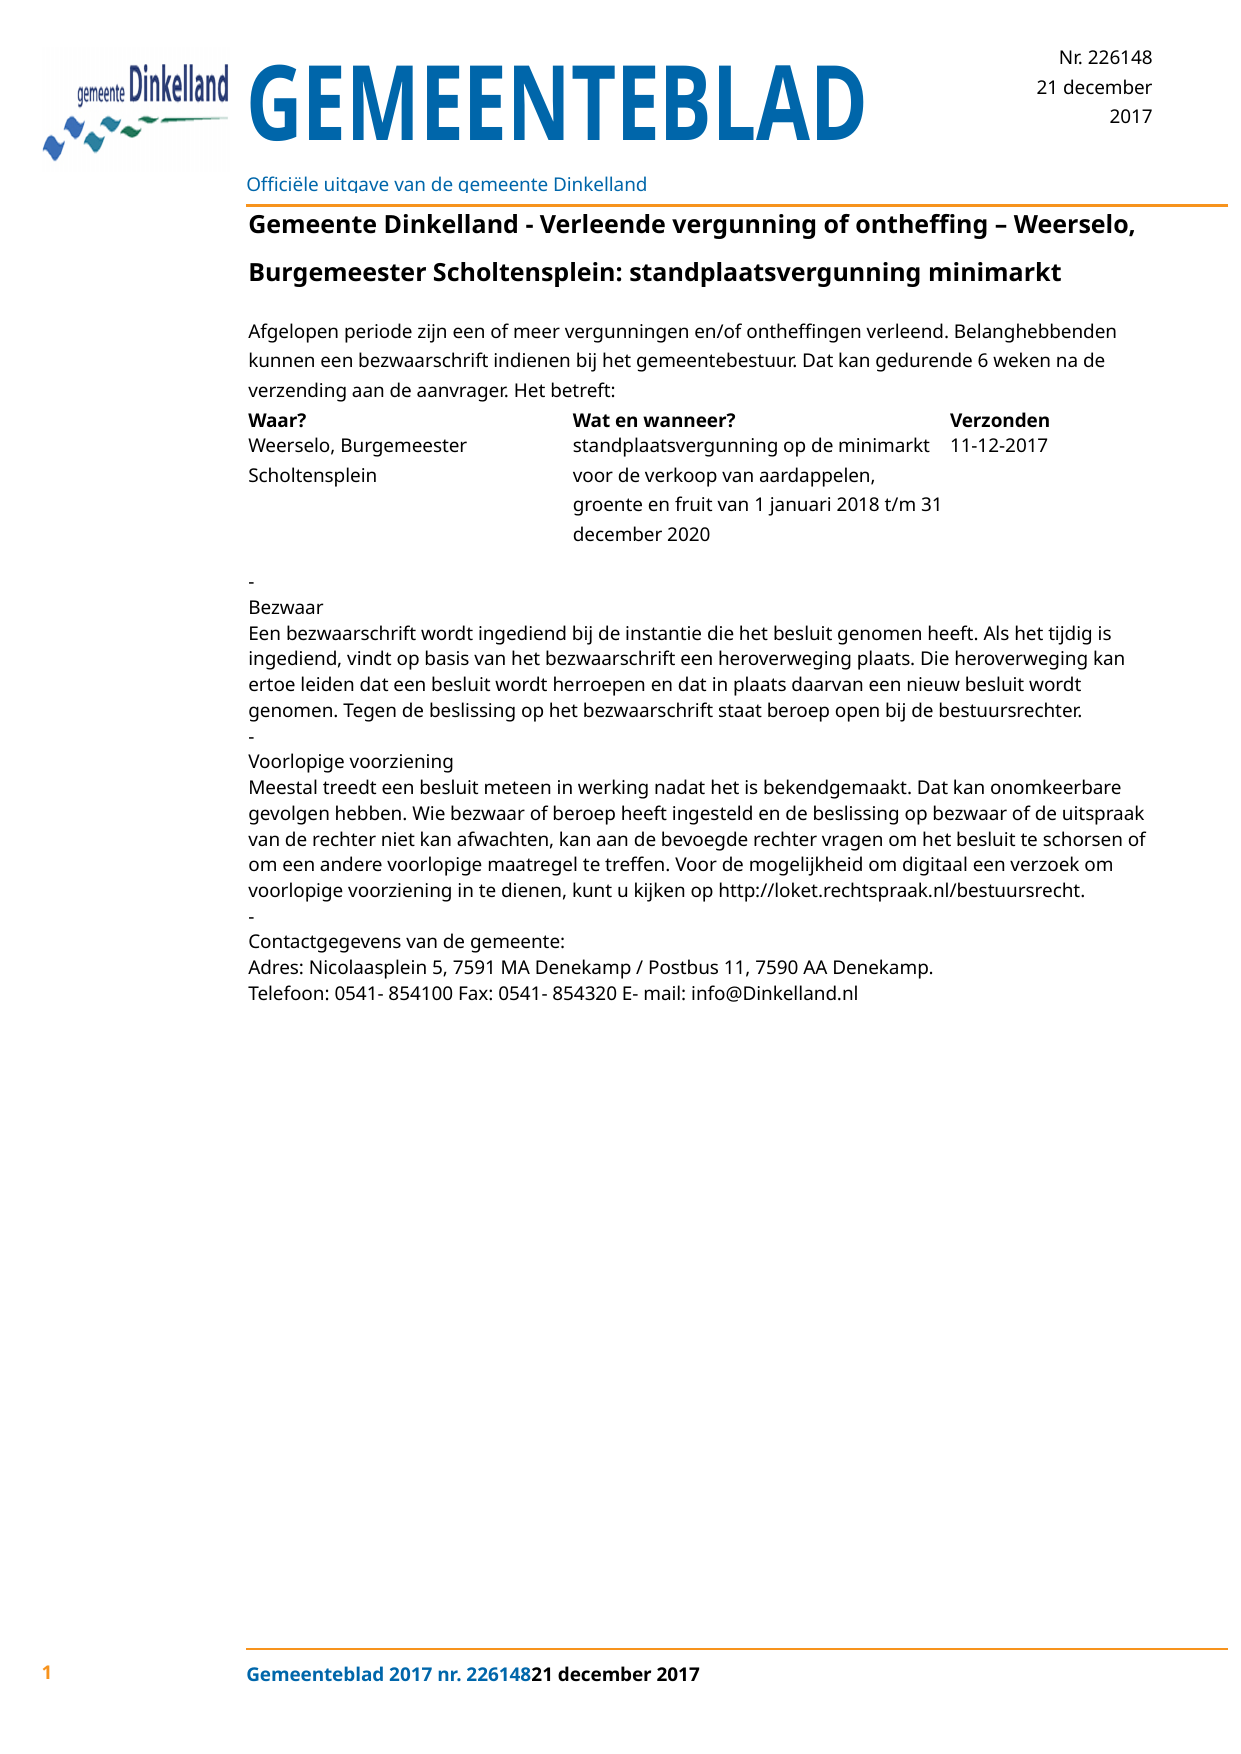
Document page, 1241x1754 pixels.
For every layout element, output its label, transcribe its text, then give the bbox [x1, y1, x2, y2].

text - [248, 903, 1152, 929]
text Afgelopen periode zijn een of meer vergunningen en/of ontheffingen verleend. Belanghebbenden kunnen een bezwaarschrift indienen bij het gemeentebestuur. Dat kan gedurende 6 weken na de verzending aan de aanvrager. Het betreft: [248, 318, 1152, 403]
text Adres: Nicolaasplein 5, 7591 MA Denekamp / Postbus 11, 7590 AA Denekamp. [248, 954, 1152, 980]
table_header Waar? [248, 407, 573, 432]
text - [248, 723, 1152, 748]
table_header Wat en wanneer? [573, 407, 950, 432]
text Contactgegevens van de gemeente: [248, 929, 1152, 954]
text Gemeente Dinkelland - Verleende vergunning of ontheffing – Weerselo, Burgemeester Scholtensplein: standplaatsvergunning minimarkt [248, 207, 1152, 288]
text Meestal treedt een besluit meteen in werking nadat het is bekendgemaakt. Dat kan onomkeerbare gevolgen hebben. Wie bezwaar of beroep heeft ingesteld en de beslissing op bezwaar of de uitspraak van de rechter niet kan afwachten, kan aan de bevoegde rechter vragen om het besluit te schorsen of om een andere voorlopige maatregel te treffen. Voor de mogelijkheid om digitaal een verzoek om voorlopige voorziening in te dienen, kunt u kijken op http://loket.rechtspraak.nl/bestuursrecht. [248, 774, 1152, 903]
text Een bezwaarschrift wordt ingediend bij de instantie die het besluit genomen heeft. Als het tijdig is ingediend, vindt op basis van het bezwaarschrift een heroverweging plaats. Die heroverweging kan ertoe leiden dat een besluit wordt herroepen en dat in plaats daarvan een nieuw besluit wordt genomen. Tegen de beslissing op het bezwaarschrift staat beroep open bij de bestuursrechter. [248, 620, 1152, 723]
text - [248, 568, 1152, 594]
text Telefoon: 0541- 854100 Fax: 0541- 854320 E- mail: info@Dinkelland.nl [248, 980, 1152, 1006]
picture [41, 47, 231, 172]
table_cell 11-12-2017 [950, 433, 1152, 547]
text Bezwaar [248, 594, 1152, 620]
table_cell Weerselo, Burgemeester Scholtensplein [248, 433, 573, 547]
table_header Verzonden [950, 407, 1152, 432]
table_cell standplaatsvergunning op de minimarkt voor de verkoop van aardappelen, groente en fruit van 1 januari 2018 t/m 31 december 2020 [573, 433, 950, 547]
text Voorlopige voorziening [248, 748, 1152, 774]
